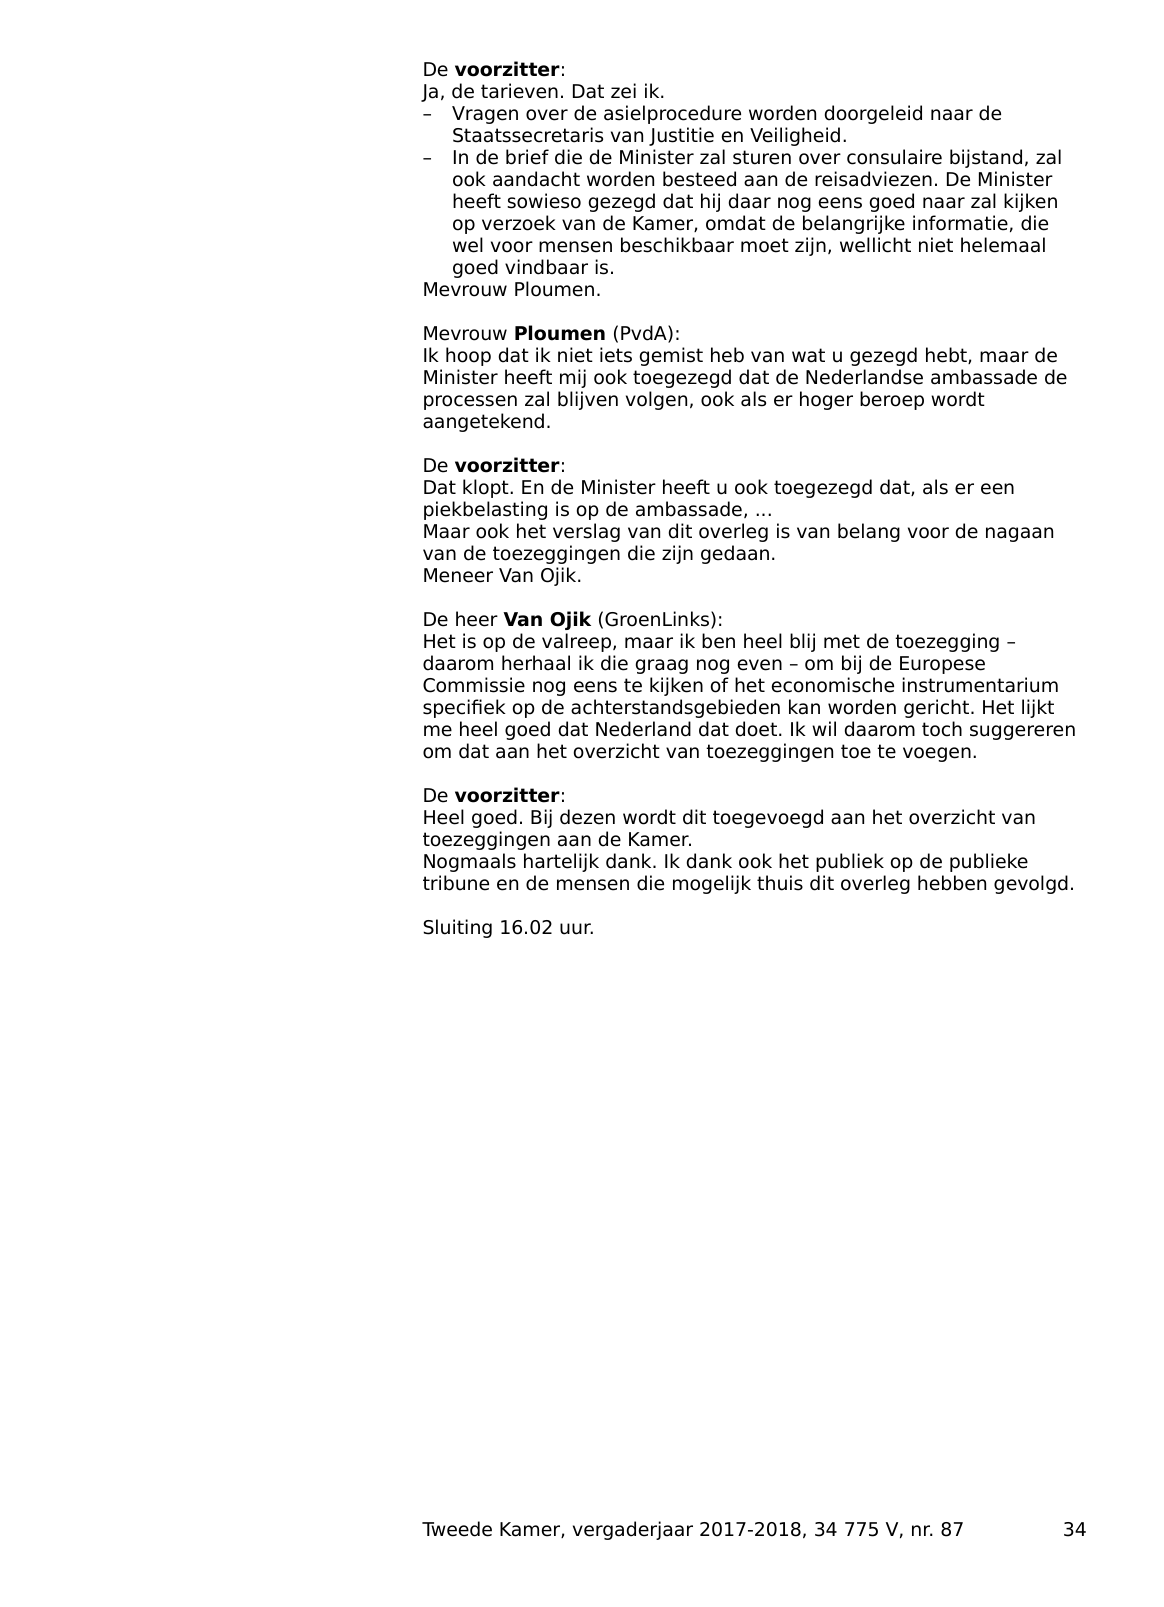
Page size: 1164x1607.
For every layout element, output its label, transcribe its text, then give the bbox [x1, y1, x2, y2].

text Meneer Van Ojik. [422, 565, 1087, 587]
text De voorzitter: [422, 59, 1087, 81]
text – Vragen over de asielprocedure worden doorgeleid naar de Staatssecretaris van Justitie en Veiligheid. [422, 103, 1087, 147]
text Mevrouw Ploumen (PvdA): [422, 323, 1087, 345]
text Maar ook het verslag van dit overleg is van belang voor de nagaan van de toezeggingen die zijn gedaan. [422, 521, 1087, 565]
text Sluiting 16.02 uur. [422, 917, 1087, 939]
text Ja, de tarieven. Dat zei ik. [422, 81, 1087, 103]
text De voorzitter: [422, 785, 1087, 807]
text Nogmaals hartelijk dank. Ik dank ook het publiek op de publieke tribune en de mensen die mogelijk thuis dit overleg hebben gevolgd. [422, 851, 1087, 895]
text Dat klopt. En de Minister heeft u ook toegezegd dat, als er een piekbelasting is op de ambassade, ... [422, 477, 1087, 521]
text De voorzitter: [422, 455, 1087, 477]
text Het is op de valreep, maar ik ben heel blij met de toezegging – daarom herhaal ik die graag nog even – om bij de Europese Commissie nog eens te kijken of het economische instrumentarium specifiek op de achterstandsgebieden kan worden gericht. Het lijkt me heel goed dat Nederland dat doet. Ik wil daarom toch suggereren om dat aan het overzicht van toezeggingen toe te voegen. [422, 631, 1087, 763]
text Ik hoop dat ik niet iets gemist heb van wat u gezegd hebt, maar de Minister heeft mij ook toegezegd dat de Nederlandse ambassade de processen zal blijven volgen, ook als er hoger beroep wordt aangetekend. [422, 345, 1087, 433]
text De heer Van Ojik (GroenLinks): [422, 609, 1087, 631]
text – In de brief die de Minister zal sturen over consulaire bijstand, zal ook aandacht worden besteed aan de reisadviezen. De Minister heeft sowieso gezegd dat hij daar nog eens goed naar zal kijken op verzoek van de Kamer, omdat de belangrijke informatie, die wel voor mensen beschikbaar moet zijn, wellicht niet helemaal goed vindbaar is. [422, 147, 1087, 279]
text Mevrouw Ploumen. [422, 279, 1087, 301]
text Heel goed. Bij dezen wordt dit toegevoegd aan het overzicht van toezeggingen aan de Kamer. [422, 807, 1087, 851]
